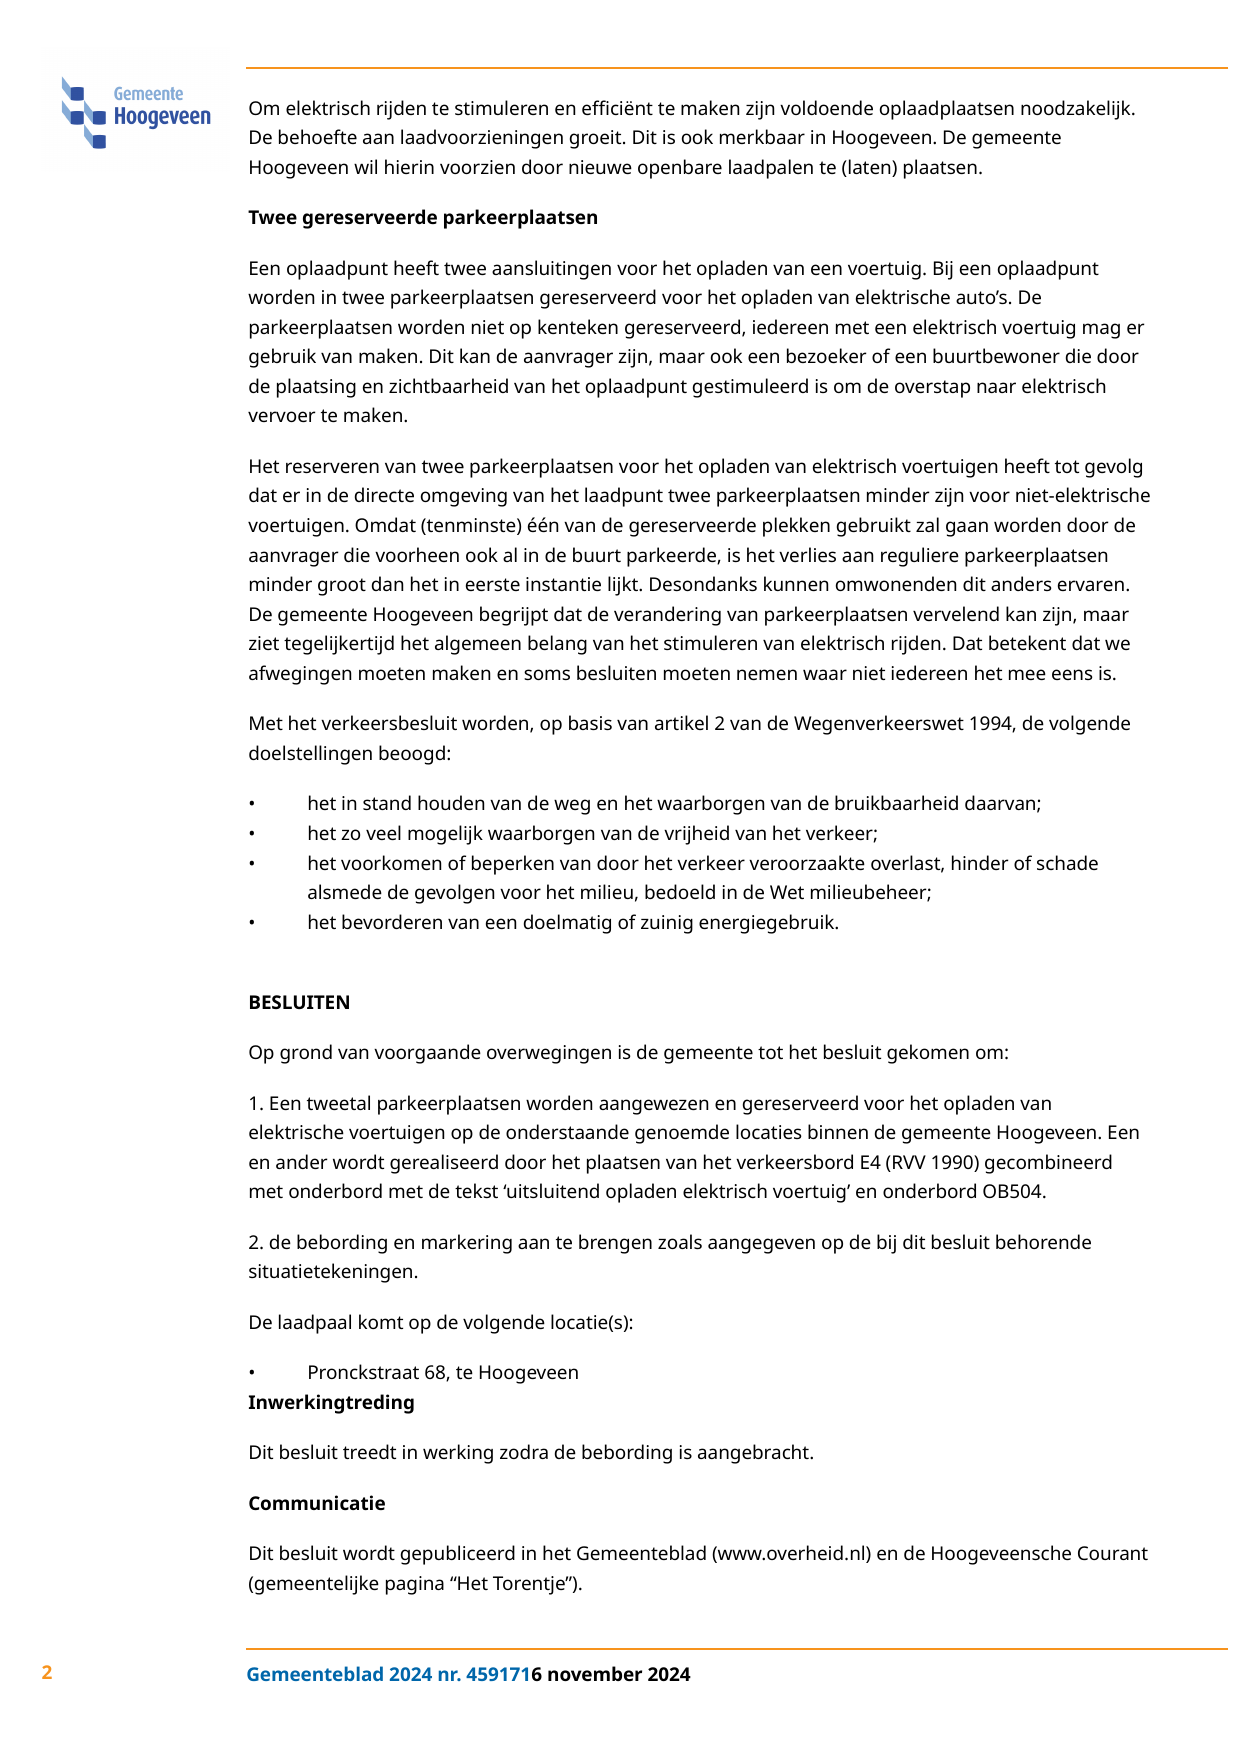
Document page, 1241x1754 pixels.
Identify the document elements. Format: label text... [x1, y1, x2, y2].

list het zo veel mogelijk waarborgen van de vrijheid van het verkeer; [248, 820, 1152, 846]
text 1. Een tweetal parkeerplaatsen worden aangewezen en gereserveerd voor het opladen van elektrische voertuigen op de onderstaande genoemde locaties binnen de gemeente Hoogeveen. Een en ander wordt gerealiseerd door het plaatsen van het verkeersbord E4 (RVV 1990) gecombineerd met onderbord met de tekst ‘uitsluitend opladen elektrisch voertuig’ en onderbord OB504. [248, 1090, 1152, 1204]
text Dit besluit treedt in werking zodra de bebording is aangebracht. [248, 1439, 1152, 1465]
text Communicatie [248, 1490, 1152, 1516]
text Een oplaadpunt heeft twee aansluitingen voor het opladen van een voertuig. Bij een oplaadpunt worden in twee parkeerplaatsen gereserveerd voor het opladen van elektrische auto’s. De parkeerplaatsen worden niet op kenteken gereserveerd, iedereen met een elektrisch voertuig mag er gebruik van maken. Dit kan de aanvrager zijn, maar ook een bezoeker of een buurtbewoner die door de plaatsing en zichtbaarheid van het oplaadpunt gestimuleerd is om de overstap naar elektrisch vervoer te maken. [248, 255, 1152, 428]
text Twee gereserveerde parkeerplaatsen [248, 204, 1152, 230]
text Dit besluit wordt gepubliceerd in het Gemeenteblad (www.overheid.nl) en de Hoogeveensche Courant (gemeentelijke pagina “Het Torentje”). [248, 1540, 1152, 1596]
text Om elektrisch rijden te stimuleren en efficiënt te maken zijn voldoende oplaadplaatsen noodzakelijk. De behoefte aan laadvoorzieningen groeit. Dit is ook merkbaar in Hoogeveen. De gemeente Hoogeveen wil hierin voorzien door nieuwe openbare laadpalen te (laten) plaatsen. [248, 95, 1152, 180]
text Het reserveren van twee parkeerplaatsen voor het opladen van elektrisch voertuigen heeft tot gevolg dat er in de directe omgeving van het laadpunt twee parkeerplaatsen minder zijn voor niet-elektrische voertuigen. Omdat (tenminste) één van de gereserveerde plekken gebruikt zal gaan worden door de aanvrager die voorheen ook al in de buurt parkeerde, is het verlies aan reguliere parkeerplaatsen minder groot dan het in eerste instantie lijkt. Desondanks kunnen omwonenden dit anders ervaren. De gemeente Hoogeveen begrijpt dat de verandering van parkeerplaatsen vervelend kan zijn, maar ziet tegelijkertijd het algemeen belang van het stimuleren van elektrisch rijden. Dat betekent dat we afwegingen moeten maken en soms besluiten moeten nemen waar niet iedereen het mee eens is. [248, 453, 1152, 686]
list Pronckstraat 68, te Hoogeveen [248, 1359, 1152, 1385]
text 2. de bebording en markering aan te brengen zoals aangegeven op de bij dit besluit behorende situatietekeningen. [248, 1229, 1152, 1284]
picture [41, 47, 231, 172]
list het voorkomen of beperken van door het verkeer veroorzaakte overlast, hinder of schade alsmede de gevolgen voor het milieu, bedoeld in de Wet milieubeheer; [248, 850, 1152, 905]
text Inwerkingtreding [248, 1389, 1152, 1415]
text Met het verkeersbesluit worden, op basis van artikel 2 van de Wegenverkeerswet 1994, de volgende doelstellingen beoogd: [248, 711, 1152, 766]
text De laadpaal komt op de volgende locatie(s): [248, 1309, 1152, 1335]
list het bevorderen van een doelmatig of zuinig energiegebruik. [248, 909, 1152, 935]
list het in stand houden van de weg en het waarborgen van de bruikbaarheid daarvan; [248, 791, 1152, 816]
text BESLUITEN [248, 989, 1152, 1015]
text Op grond van voorgaande overwegingen is de gemeente tot het besluit gekomen om: [248, 1039, 1152, 1065]
